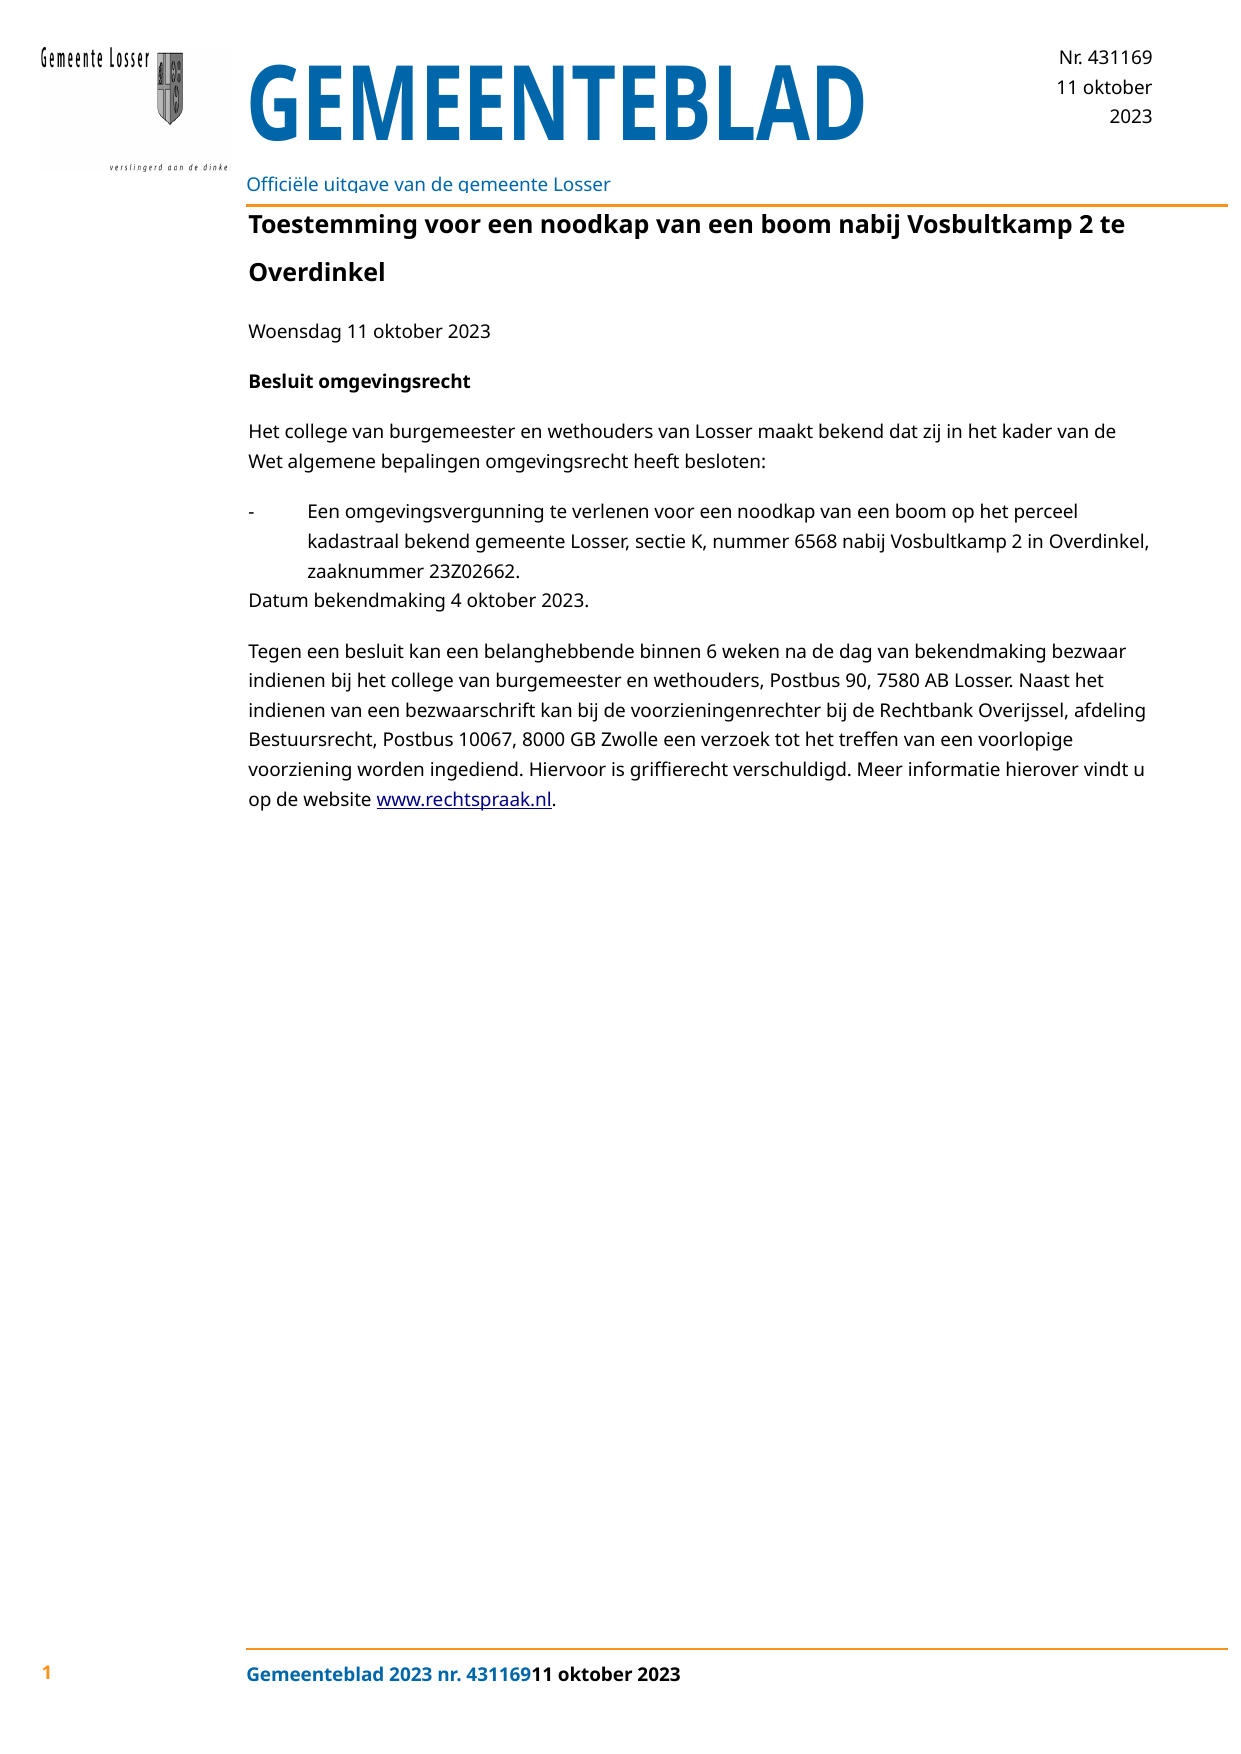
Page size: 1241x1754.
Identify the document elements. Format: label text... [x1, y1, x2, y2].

text Datum bekendmaking 4 oktober 2023. [248, 587, 1152, 613]
text Toestemming voor een noodkap van een boom nabij Vosbultkamp 2 te Overdinkel [248, 207, 1152, 288]
text Woensdag 11 oktober 2023 [248, 318, 1152, 344]
text Besluit omgevingsrecht [248, 368, 1152, 394]
list Een omgevingsvergunning te verlenen voor een noodkap van een boom op het perceel kadastraal bekend gemeente Losser, sectie K, nummer 6568 nabij Vosbultkamp 2 in Overdinkel, zaaknummer 23Z02662. [248, 499, 1152, 584]
text Tegen een besluit kan een belanghebbende binnen 6 weken na de dag van bekendmaking bezwaar indienen bij het college van burgemeester en wethouders, Postbus 90, 7580 AB Losser. Naast het indienen van een bezwaarschrift kan bij de voorzieningenrechter bij de Rechtbank Overijssel, afdeling Bestuursrecht, Postbus 10067, 8000 GB Zwolle een verzoek tot het treffen van een voorlopige voorziening worden ingediend. Hiervoor is griffierecht verschuldigd. Meer informatie hierover vindt u op de website www.rechtspraak.nl. [248, 638, 1152, 812]
picture [41, 47, 231, 172]
text Het college van burgemeester en wethouders van Losser maakt bekend dat zij in het kader van de Wet algemene bepalingen omgevingsrecht heeft besloten: [248, 419, 1152, 474]
